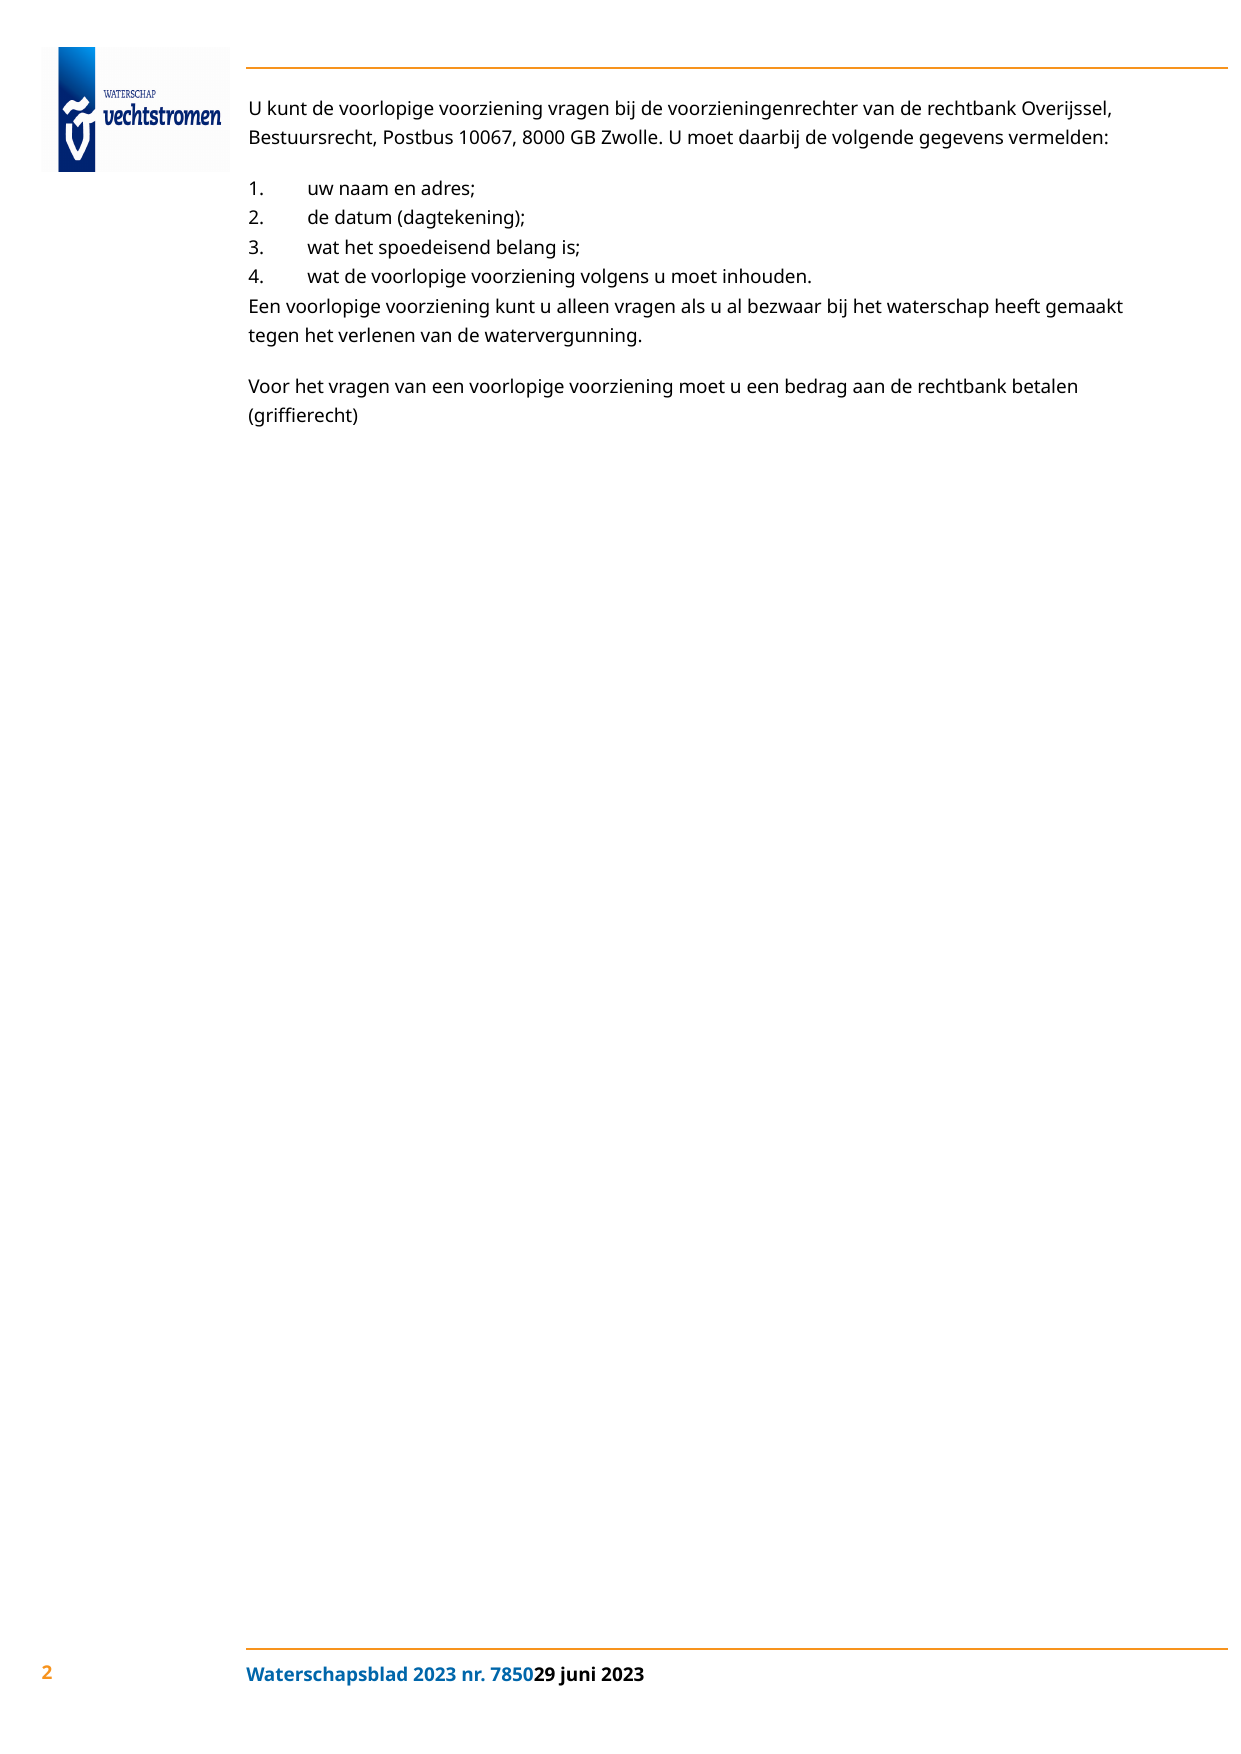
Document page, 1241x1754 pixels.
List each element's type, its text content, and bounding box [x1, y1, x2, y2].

picture [41, 47, 231, 172]
list wat het spoedeisend belang is; [248, 234, 1152, 260]
list de datum (dagtekening); [248, 204, 1152, 230]
list uw naam en adres; [248, 175, 1152, 201]
text Voor het vragen van een voorlopige voorziening moet u een bedrag aan de rechtbank betalen (griffierecht) [248, 373, 1152, 428]
list wat de voorlopige voorziening volgens u moet inhouden. [248, 263, 1152, 289]
text Een voorlopige voorziening kunt u alleen vragen als u al bezwaar bij het waterschap heeft gemaakt tegen het verlenen van de watervergunning. [248, 293, 1152, 348]
text U kunt de voorlopige voorziening vragen bij de voorzieningenrechter van de rechtbank Overijssel, Bestuursrecht, Postbus 10067, 8000 GB Zwolle. U moet daarbij de volgende gegevens vermelden: [248, 95, 1152, 150]
